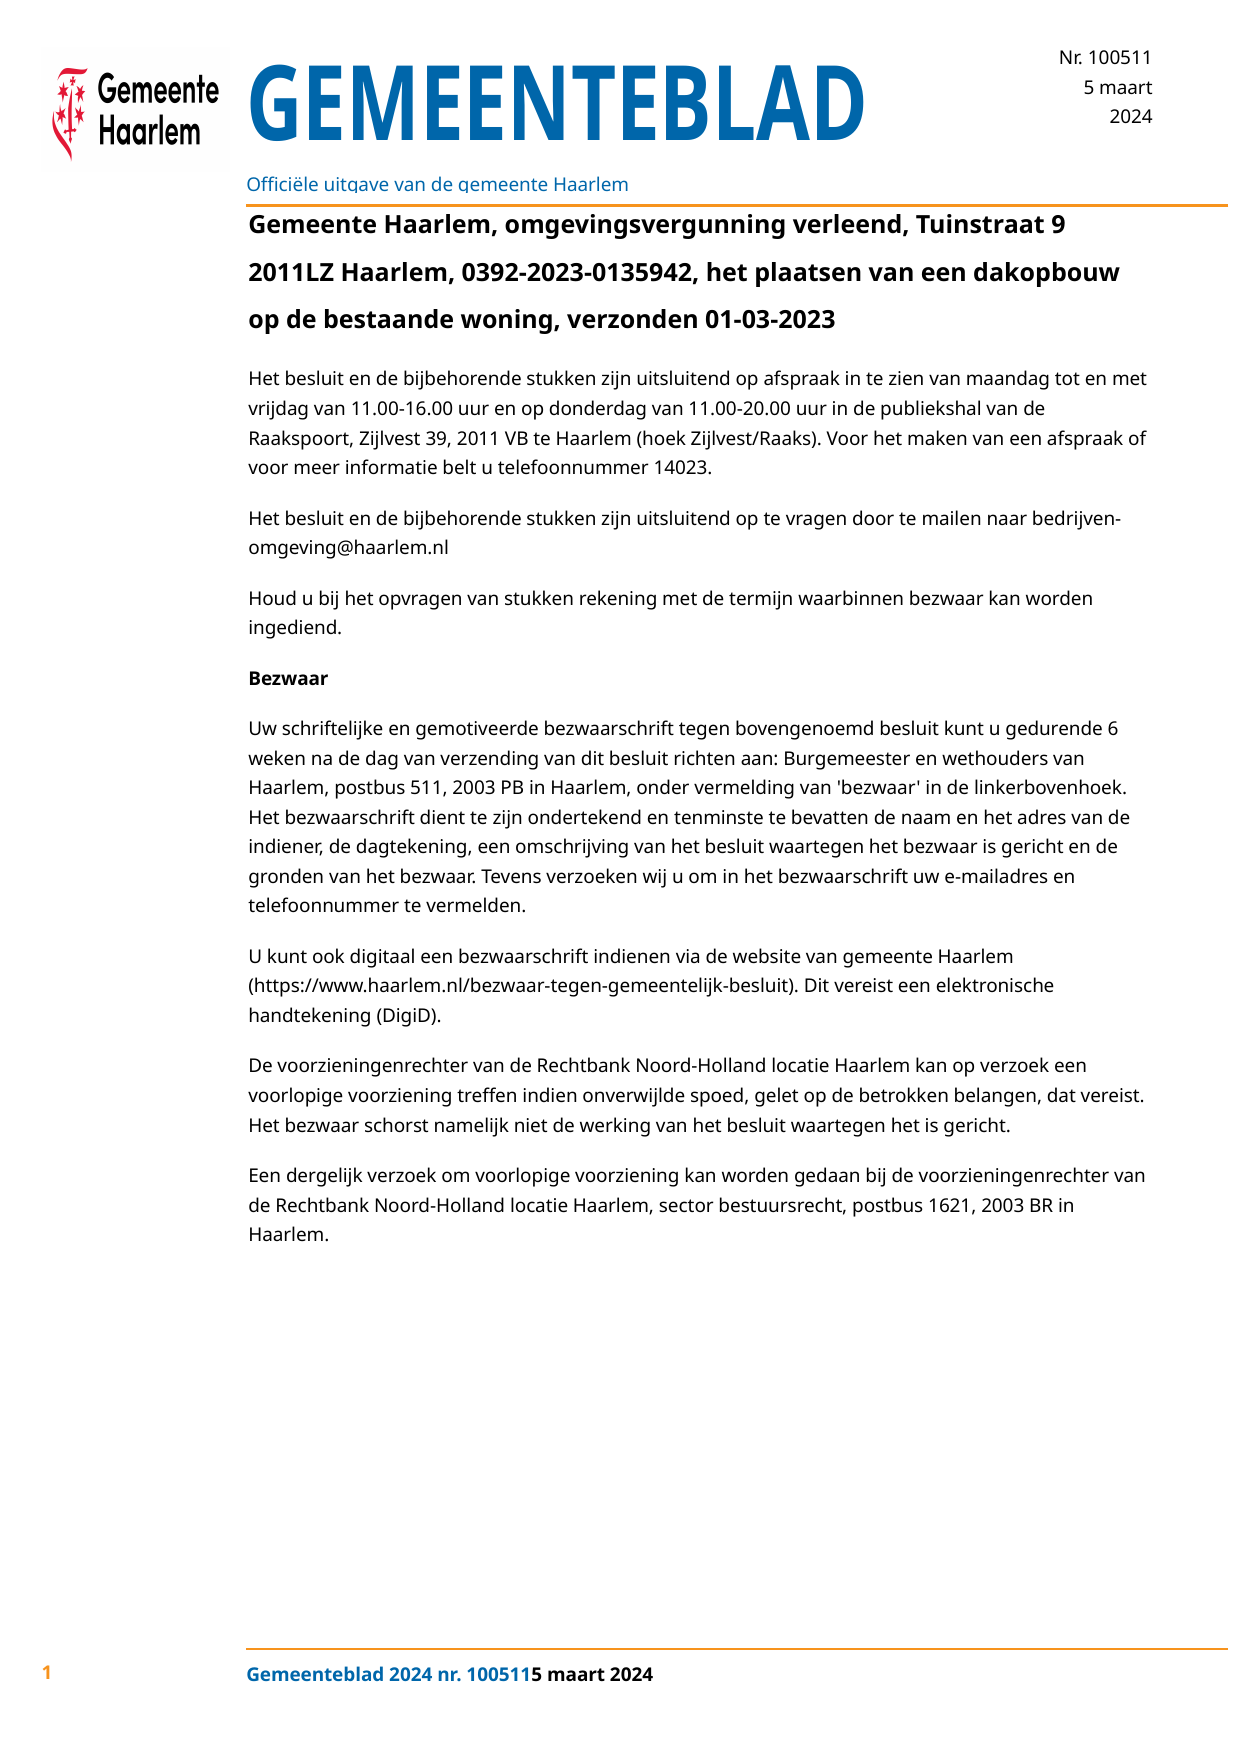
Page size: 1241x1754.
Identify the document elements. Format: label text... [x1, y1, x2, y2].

text Een dergelijk verzoek om voorlopige voorziening kan worden gedaan bij de voorzieningenrechter van de Rechtbank Noord-Holland locatie Haarlem, sector bestuursrecht, postbus 1621, 2003 BR in Haarlem. [248, 1162, 1152, 1247]
text Gemeente Haarlem, omgevingsvergunning verleend, Tuinstraat 9 2011LZ Haarlem, 0392-2023-0135942, het plaatsen van een dakopbouw op de bestaande woning, verzonden 01-03-2023 [248, 207, 1152, 336]
text Het besluit en de bijbehorende stukken zijn uitsluitend op afspraak in te zien van maandag tot en met vrijdag van 11.00-16.00 uur en op donderdag van 11.00-20.00 uur in de publiekshal van de Raakspoort, Zijlvest 39, 2011 VB te Haarlem (hoek Zijlvest/Raaks). Voor het maken van een afspraak of voor meer informatie belt u telefoonnummer 14023. [248, 366, 1152, 480]
text De voorzieningenrechter van de Rechtbank Noord-Holland locatie Haarlem kan op verzoek een voorlopige voorziening treffen indien onverwijlde spoed, gelet op de betrokken belangen, dat vereist. Het bezwaar schorst namelijk niet de werking van het besluit waartegen het is gericht. [248, 1053, 1152, 1137]
text Het besluit en de bijbehorende stukken zijn uitsluitend op te vragen door te mailen naar bedrijven-omgeving@haarlem.nl [248, 505, 1152, 560]
text Bezwaar [248, 665, 1152, 690]
text Houd u bij het opvragen van stukken rekening met de termijn waarbinnen bezwaar kan worden ingediend. [248, 585, 1152, 640]
picture [41, 47, 231, 172]
text U kunt ook digitaal een bezwaarschrift indienen via de website van gemeente Haarlem (https://www.haarlem.nl/bezwaar-tegen-gemeentelijk-besluit). Dit vereist een elektronische handtekening (DigiD). [248, 943, 1152, 1028]
text Uw schriftelijke en gemotiveerde bezwaarschrift tegen bovengenoemd besluit kunt u gedurende 6 weken na de dag van verzending van dit besluit richten aan: Burgemeester en wethouders van Haarlem, postbus 511, 2003 PB in Haarlem, onder vermelding van 'bezwaar' in de linkerbovenhoek. Het bezwaarschrift dient te zijn ondertekend en tenminste te bevatten de naam en het adres van de indiener, de dagtekening, een omschrijving van het besluit waartegen het bezwaar is gericht en de gronden van het bezwaar. Tevens verzoeken wij u om in het bezwaarschrift uw e-mailadres en telefoonnummer te vermelden. [248, 715, 1152, 918]
